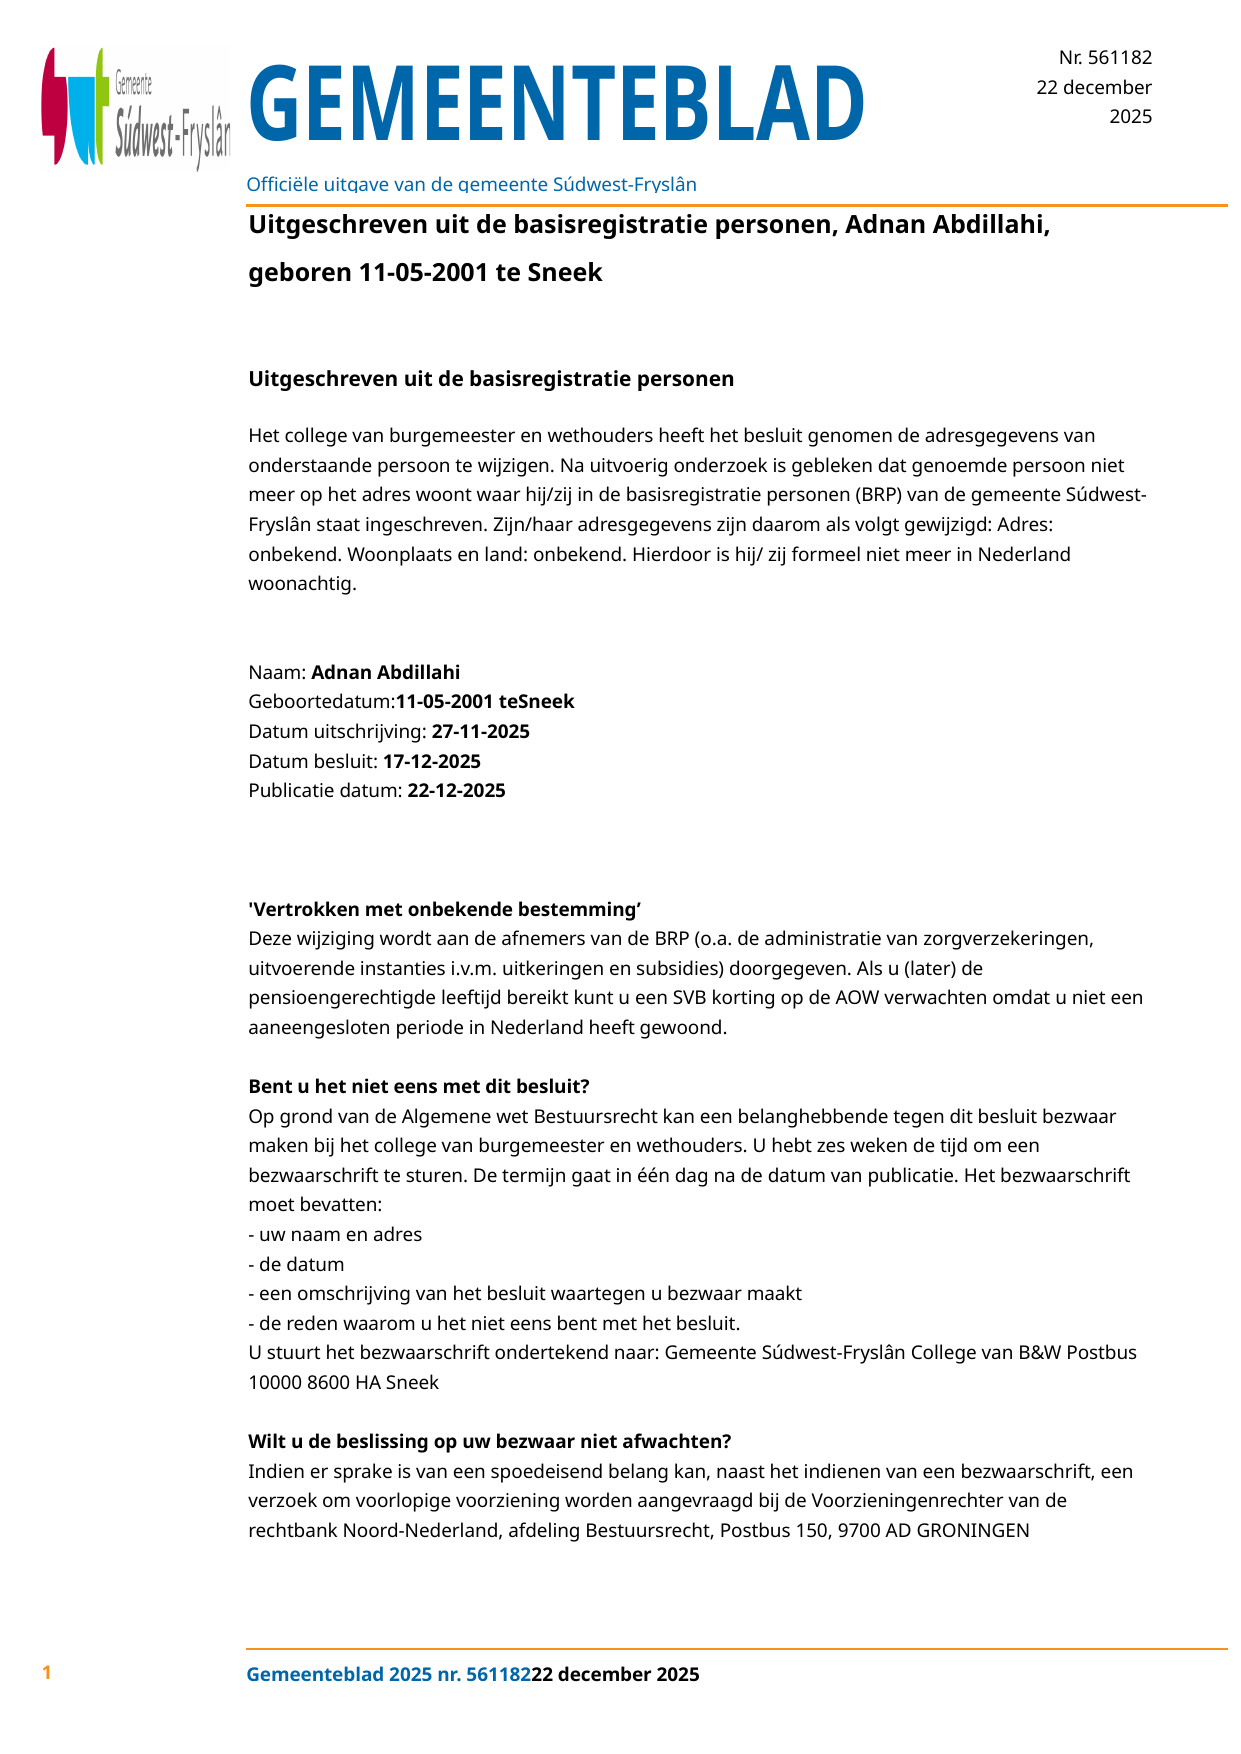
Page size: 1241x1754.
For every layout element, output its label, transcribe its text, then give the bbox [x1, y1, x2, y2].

text Op grond van de Algemene wet Bestuursrecht kan een belanghebbende tegen dit besluit bezwaar maken bij het college van burgemeester en wethouders. U hebt zes weken de tijd om een bezwaarschrift te sturen. De termijn gaat in één dag na de datum van publicatie. Het bezwaarschrift moet bevatten: [248, 1103, 1152, 1217]
text Uitgeschreven uit de basisregistratie personen [248, 364, 1152, 393]
text Bent u het niet eens met dit besluit? [248, 1073, 1152, 1099]
text Het college van burgemeester en wethouders heeft het besluit genomen de adresgegevens van onderstaande persoon te wijzigen. Na uitvoerig onderzoek is gebleken dat genoemde persoon niet meer op het adres woont waar hij/zij in de basisregistratie personen (BRP) van de gemeente Súdwest-Fryslân staat ingeschreven. Zijn/haar adresgegevens zijn daarom als volgt gewijzigd: Adres: onbekend. Woonplaats en land: onbekend. Hierdoor is hij/ zij formeel niet meer in Nederland woonachtig. [248, 422, 1152, 596]
text Publicatie datum: 22-12-2025 [248, 777, 1152, 803]
picture [41, 47, 231, 172]
text - uw naam en adres [248, 1221, 1152, 1247]
text Deze wijziging wordt aan de afnemers van de BRP (o.a. de administratie van zorgverzekeringen, uitvoerende instanties i.v.m. uitkeringen en subsidies) doorgegeven. Als u (later) de pensioengerechtigde leeftijd bereikt kunt u een SVB korting op de AOW verwachten omdat u niet een aaneengesloten periode in Nederland heeft gewoond. [248, 925, 1152, 1040]
text - een omschrijving van het besluit waartegen u bezwaar maakt [248, 1280, 1152, 1306]
text Naam: Adnan Abdillahi [248, 659, 1152, 685]
text 'Vertrokken met onbekende bestemming’ [248, 896, 1152, 922]
text Datum uitschrijving: 27-11-2025 [248, 718, 1152, 744]
text Uitgeschreven uit de basisregistratie personen, Adnan Abdillahi, geboren 11-05-2001 te Sneek [248, 207, 1152, 288]
text Wilt u de beslissing op uw bezwaar niet afwachten? [248, 1428, 1152, 1454]
text - de reden waarom u het niet eens bent met het besluit. [248, 1310, 1152, 1336]
text Datum besluit: 17-12-2025 [248, 748, 1152, 774]
text Geboortedatum:11-05-2001 teSneek [248, 689, 1152, 714]
text - de datum [248, 1251, 1152, 1277]
text U stuurt het bezwaarschrift ondertekend naar: Gemeente Súdwest-Fryslân College van B&W Postbus 10000 8600 HA Sneek [248, 1339, 1152, 1395]
text Indien er sprake is van een spoedeisend belang kan, naast het indienen van een bezwaarschrift, een verzoek om voorlopige voorziening worden aangevraagd bij de Voorzieningenrechter van de rechtbank Noord-Nederland, afdeling Bestuursrecht, Postbus 150, 9700 AD GRONINGEN [248, 1458, 1152, 1543]
